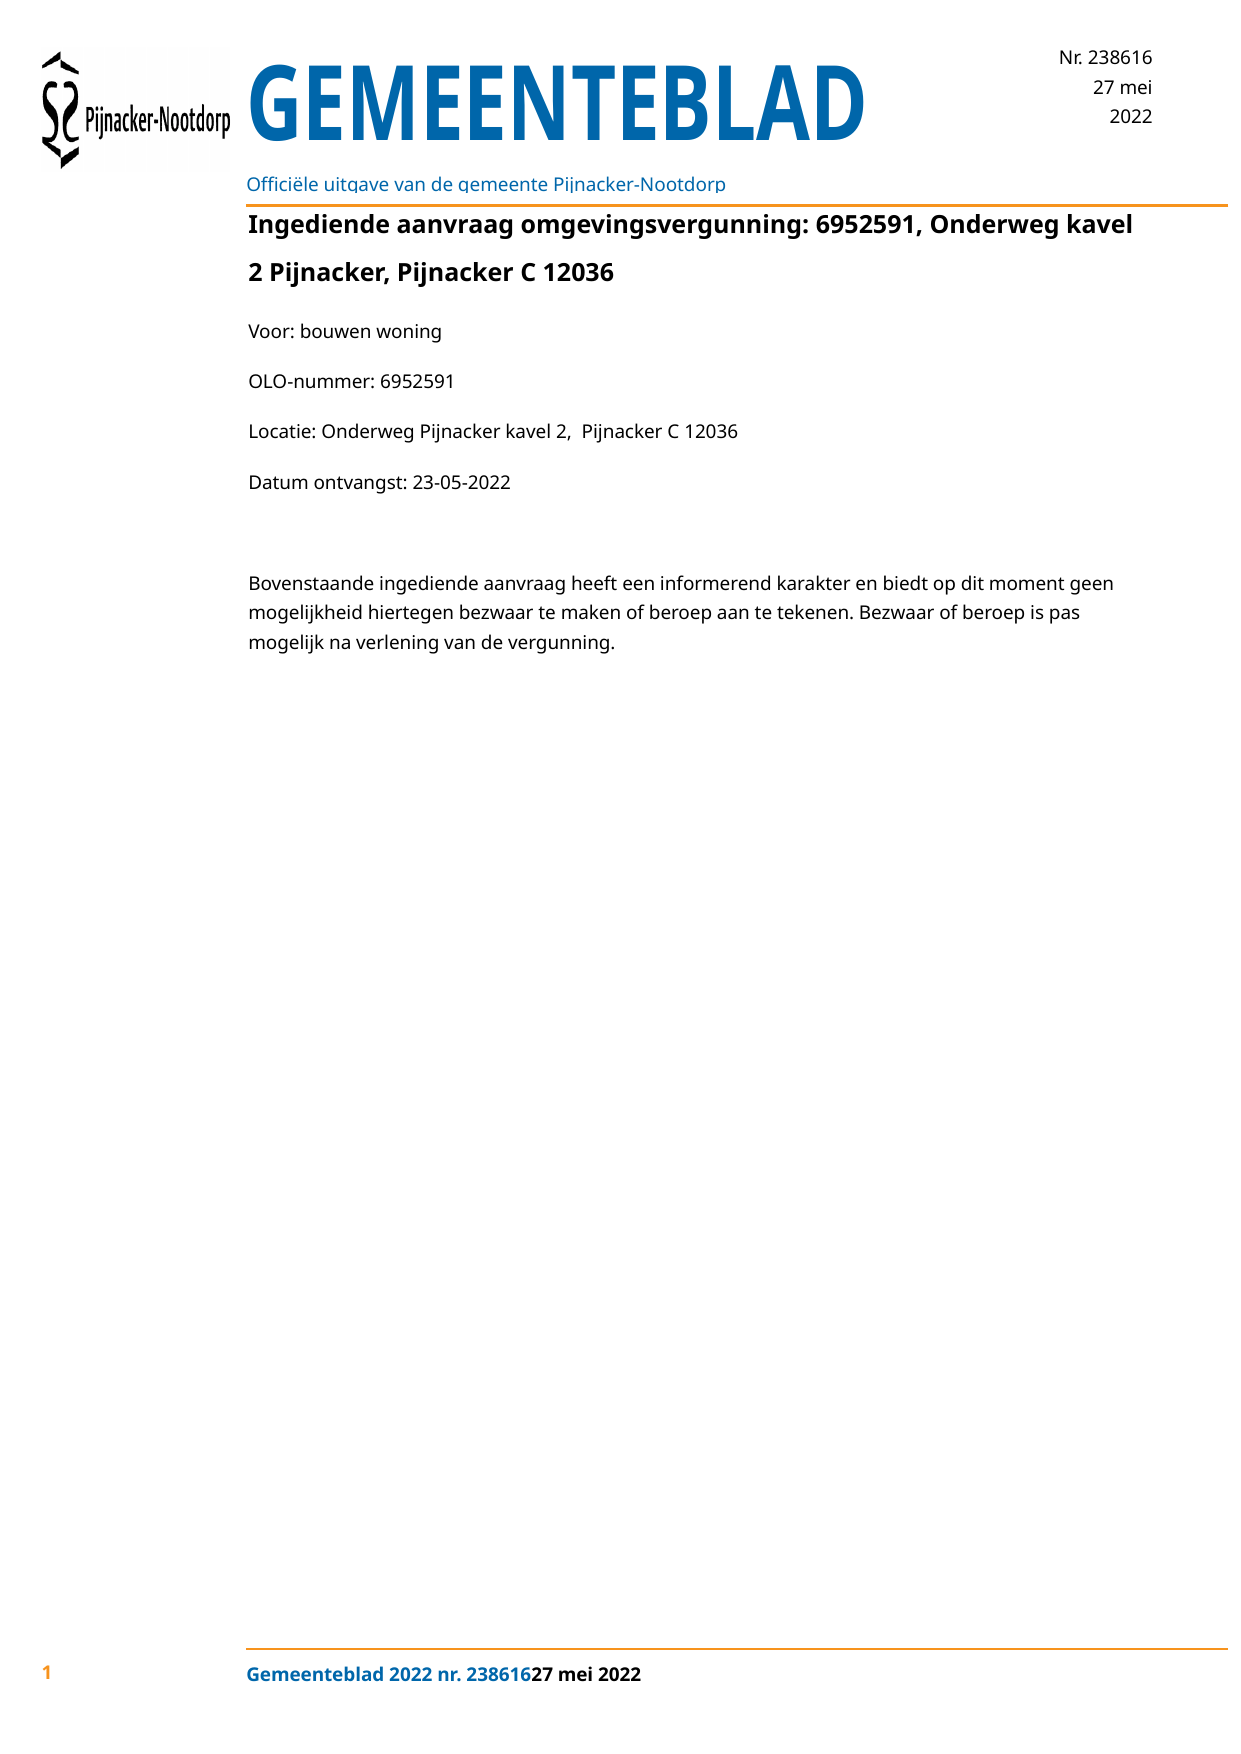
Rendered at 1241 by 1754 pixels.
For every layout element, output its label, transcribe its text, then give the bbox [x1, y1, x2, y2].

text Datum ontvangst: 23-05-2022 [248, 469, 1152, 495]
text Voor: bouwen woning [248, 318, 1152, 344]
text OLO-nummer: 6952591 [248, 368, 1152, 394]
text Locatie: Onderweg Pijnacker kavel 2, Pijnacker C 12036 [248, 419, 1152, 444]
text Bovenstaande ingediende aanvraag heeft een informerend karakter en biedt op dit moment geen mogelijkheid hiertegen bezwaar te maken of beroep aan te tekenen. Bezwaar of beroep is pas mogelijk na verlening van de vergunning. [248, 570, 1152, 655]
picture [41, 47, 231, 172]
text Ingediende aanvraag omgevingsvergunning: 6952591, Onderweg kavel 2 Pijnacker, Pijnacker C 12036 [248, 207, 1152, 288]
